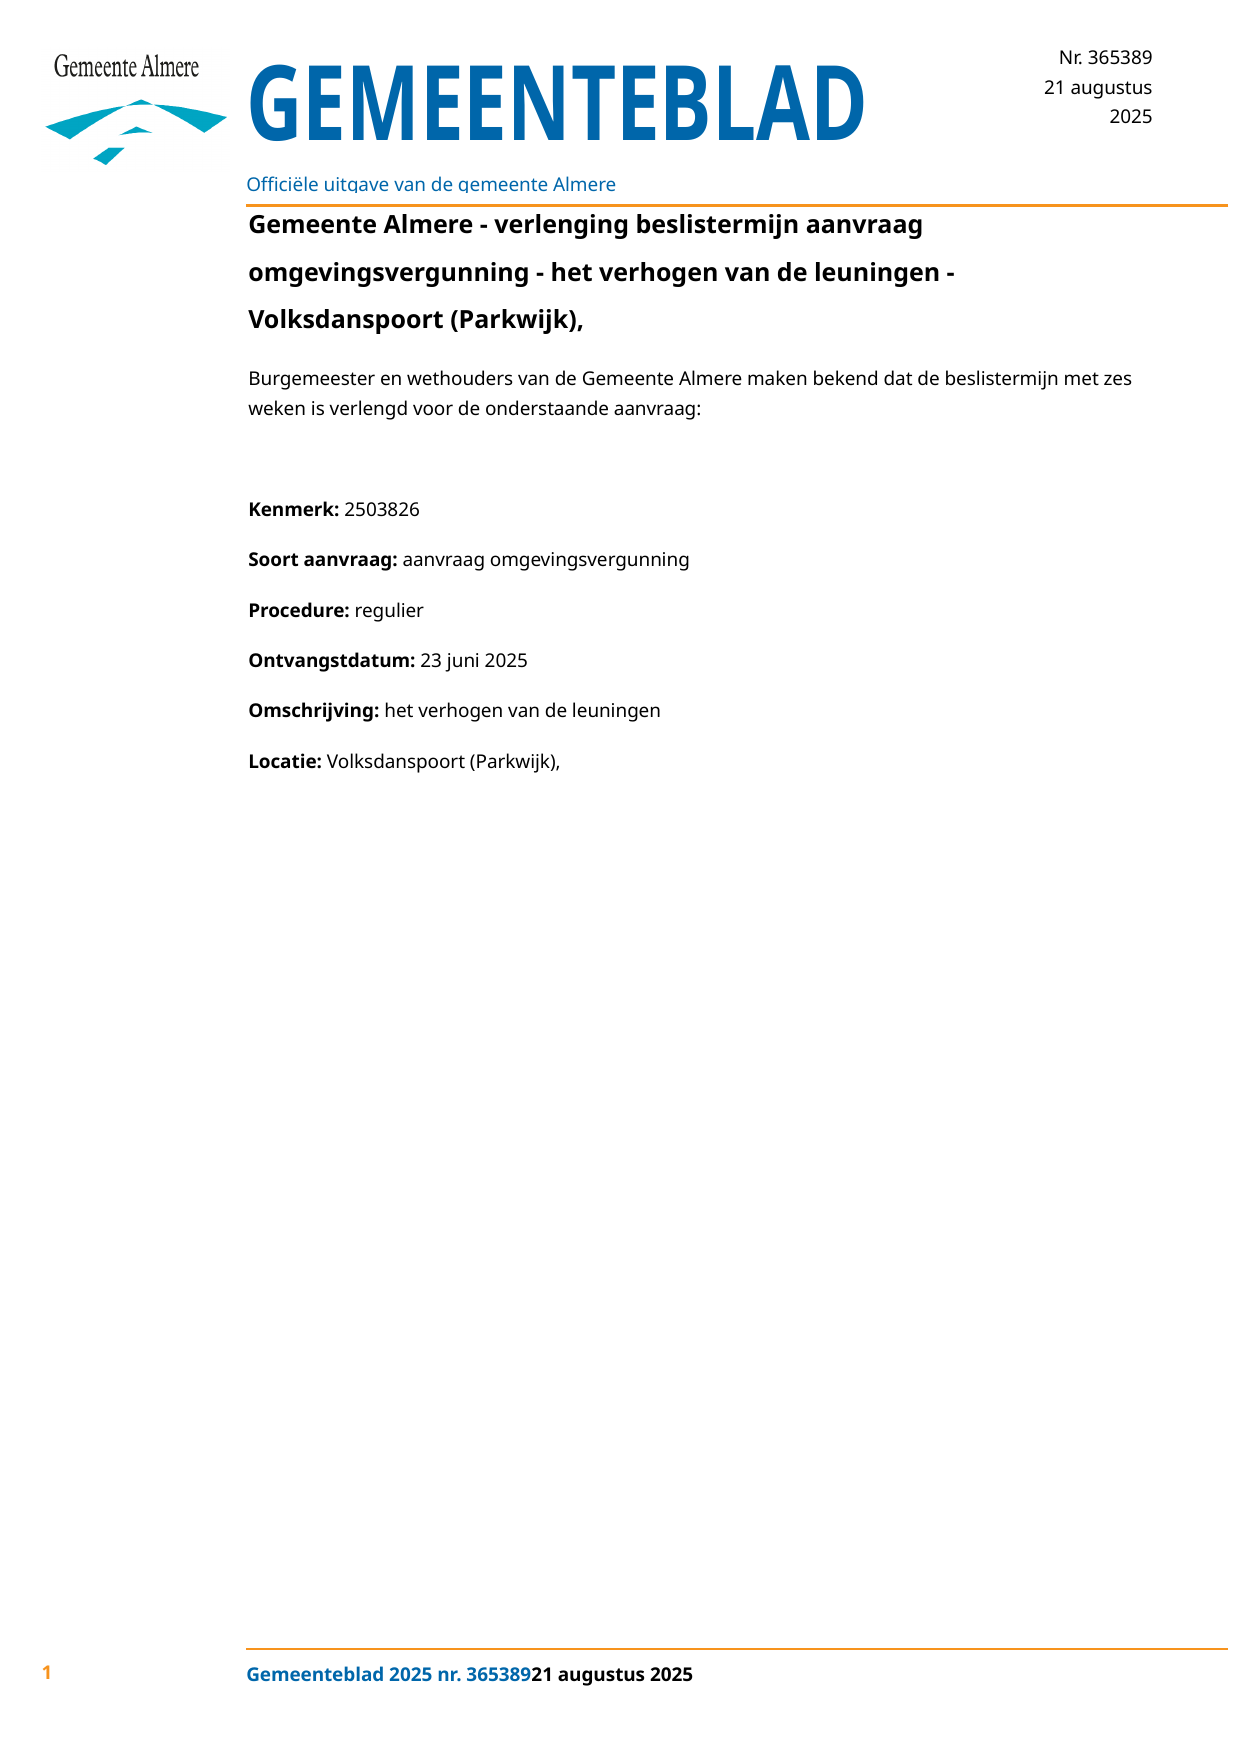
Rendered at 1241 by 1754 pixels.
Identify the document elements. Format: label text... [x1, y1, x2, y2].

text Kenmerk: 2503826 [248, 496, 1152, 522]
text Ontvangstdatum: 23 juni 2025 [248, 647, 1152, 673]
text Gemeente Almere - verlenging beslistermijn aanvraag omgevingsvergunning - het verhogen van de leuningen - Volksdanspoort (Parkwijk), [248, 207, 1152, 336]
text Soort aanvraag: aanvraag omgevingsvergunning [248, 546, 1152, 572]
text Omschrijving: het verhogen van de leuningen [248, 698, 1152, 723]
text Procedure: regulier [248, 597, 1152, 622]
picture [41, 47, 231, 172]
text Burgemeester en wethouders van de Gemeente Almere maken bekend dat de beslistermijn met zes weken is verlengd voor de onderstaande aanvraag: [248, 366, 1152, 421]
text Locatie: Volksdanspoort (Parkwijk), [248, 748, 1152, 774]
